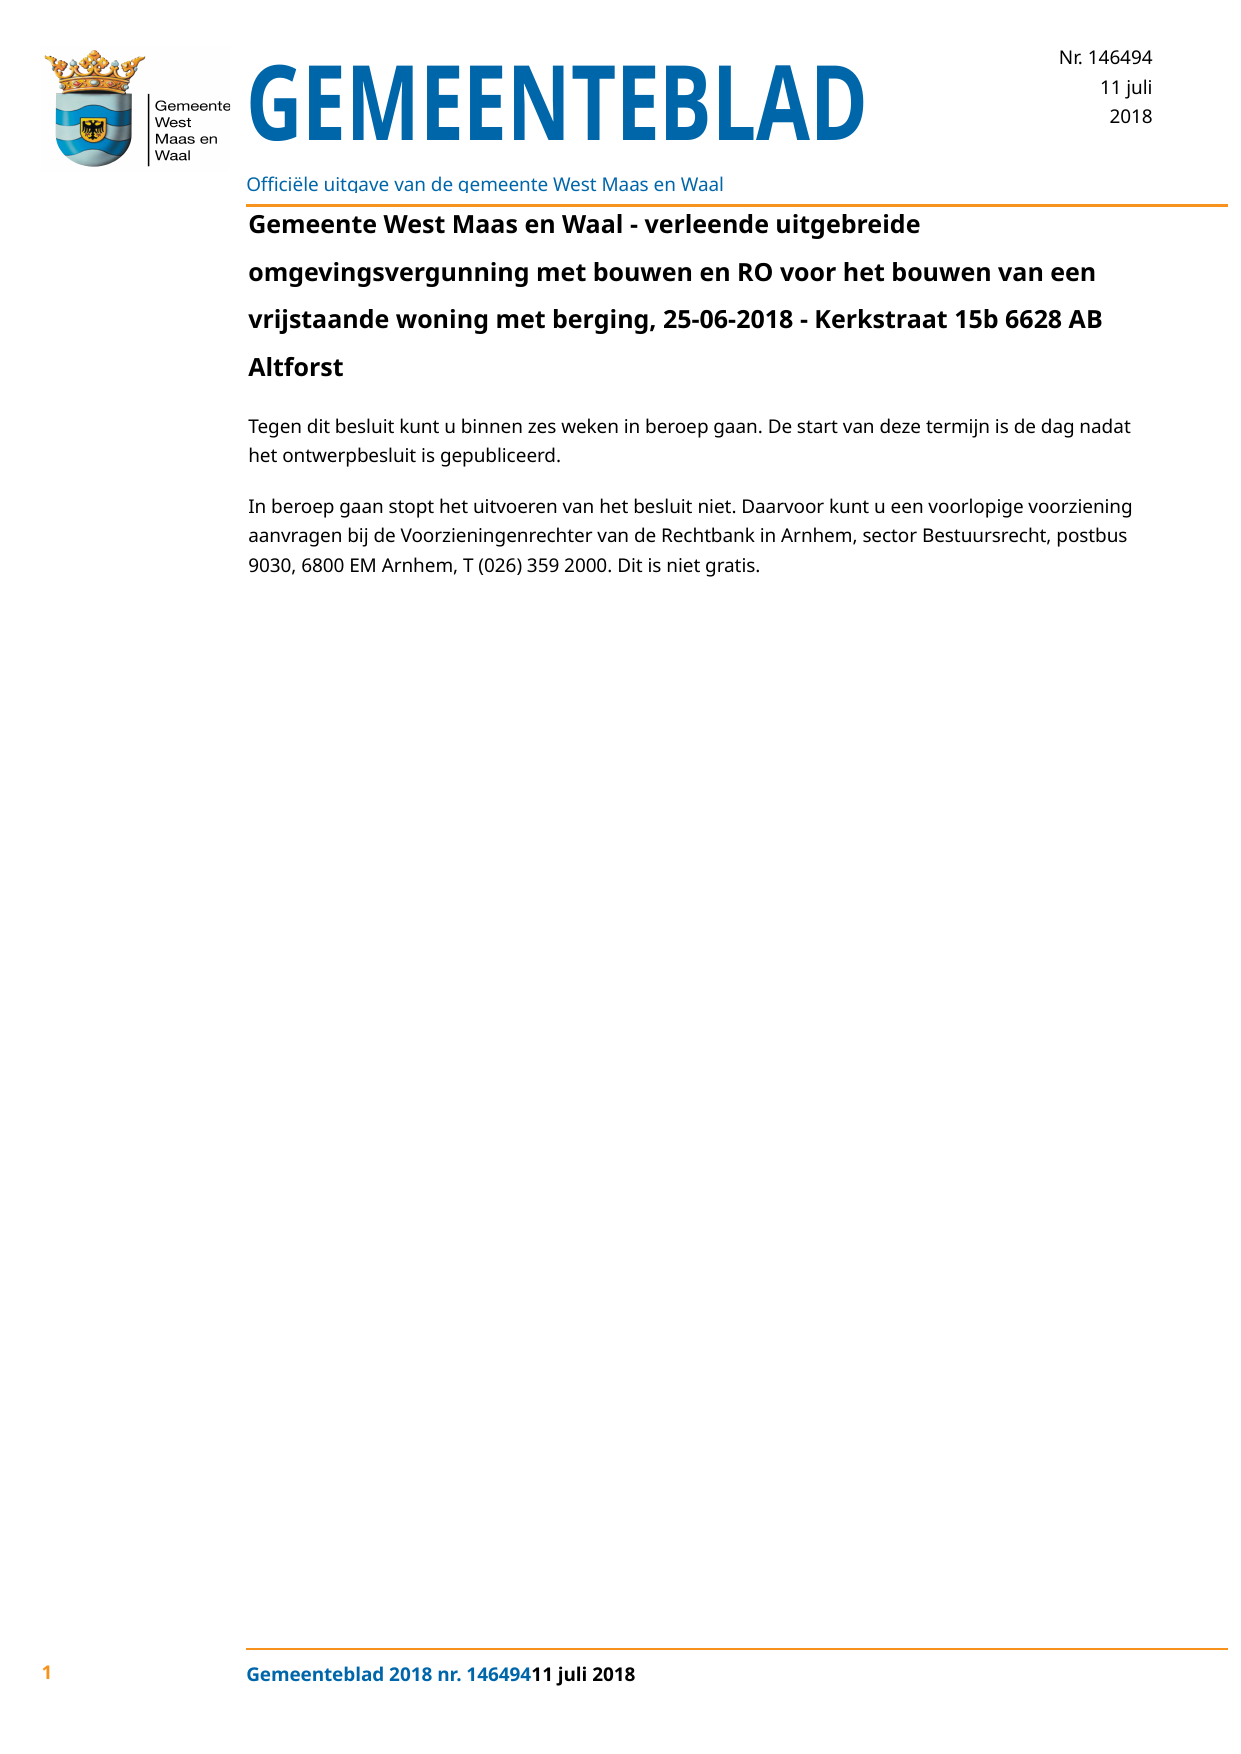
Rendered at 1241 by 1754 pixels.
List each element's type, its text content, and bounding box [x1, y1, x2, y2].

picture [41, 47, 231, 172]
text Gemeente West Maas en Waal - verleende uitgebreide omgevingsvergunning met bouwen en RO voor het bouwen van een vrijstaande woning met berging, 25-06-2018 - Kerkstraat 15b 6628 AB Altforst [248, 207, 1152, 384]
text In beroep gaan stopt het uitvoeren van het besluit niet. Daarvoor kunt u een voorlopige voorziening aanvragen bij de Voorzieningenrechter van de Rechtbank in Arnhem, sector Bestuursrecht, postbus 9030, 6800 EM Arnhem, T (026) 359 2000. Dit is niet gratis. [248, 493, 1152, 578]
text Tegen dit besluit kunt u binnen zes weken in beroep gaan. De start van deze termijn is de dag nadat het ontwerpbesluit is gepubliceerd. [248, 413, 1152, 468]
